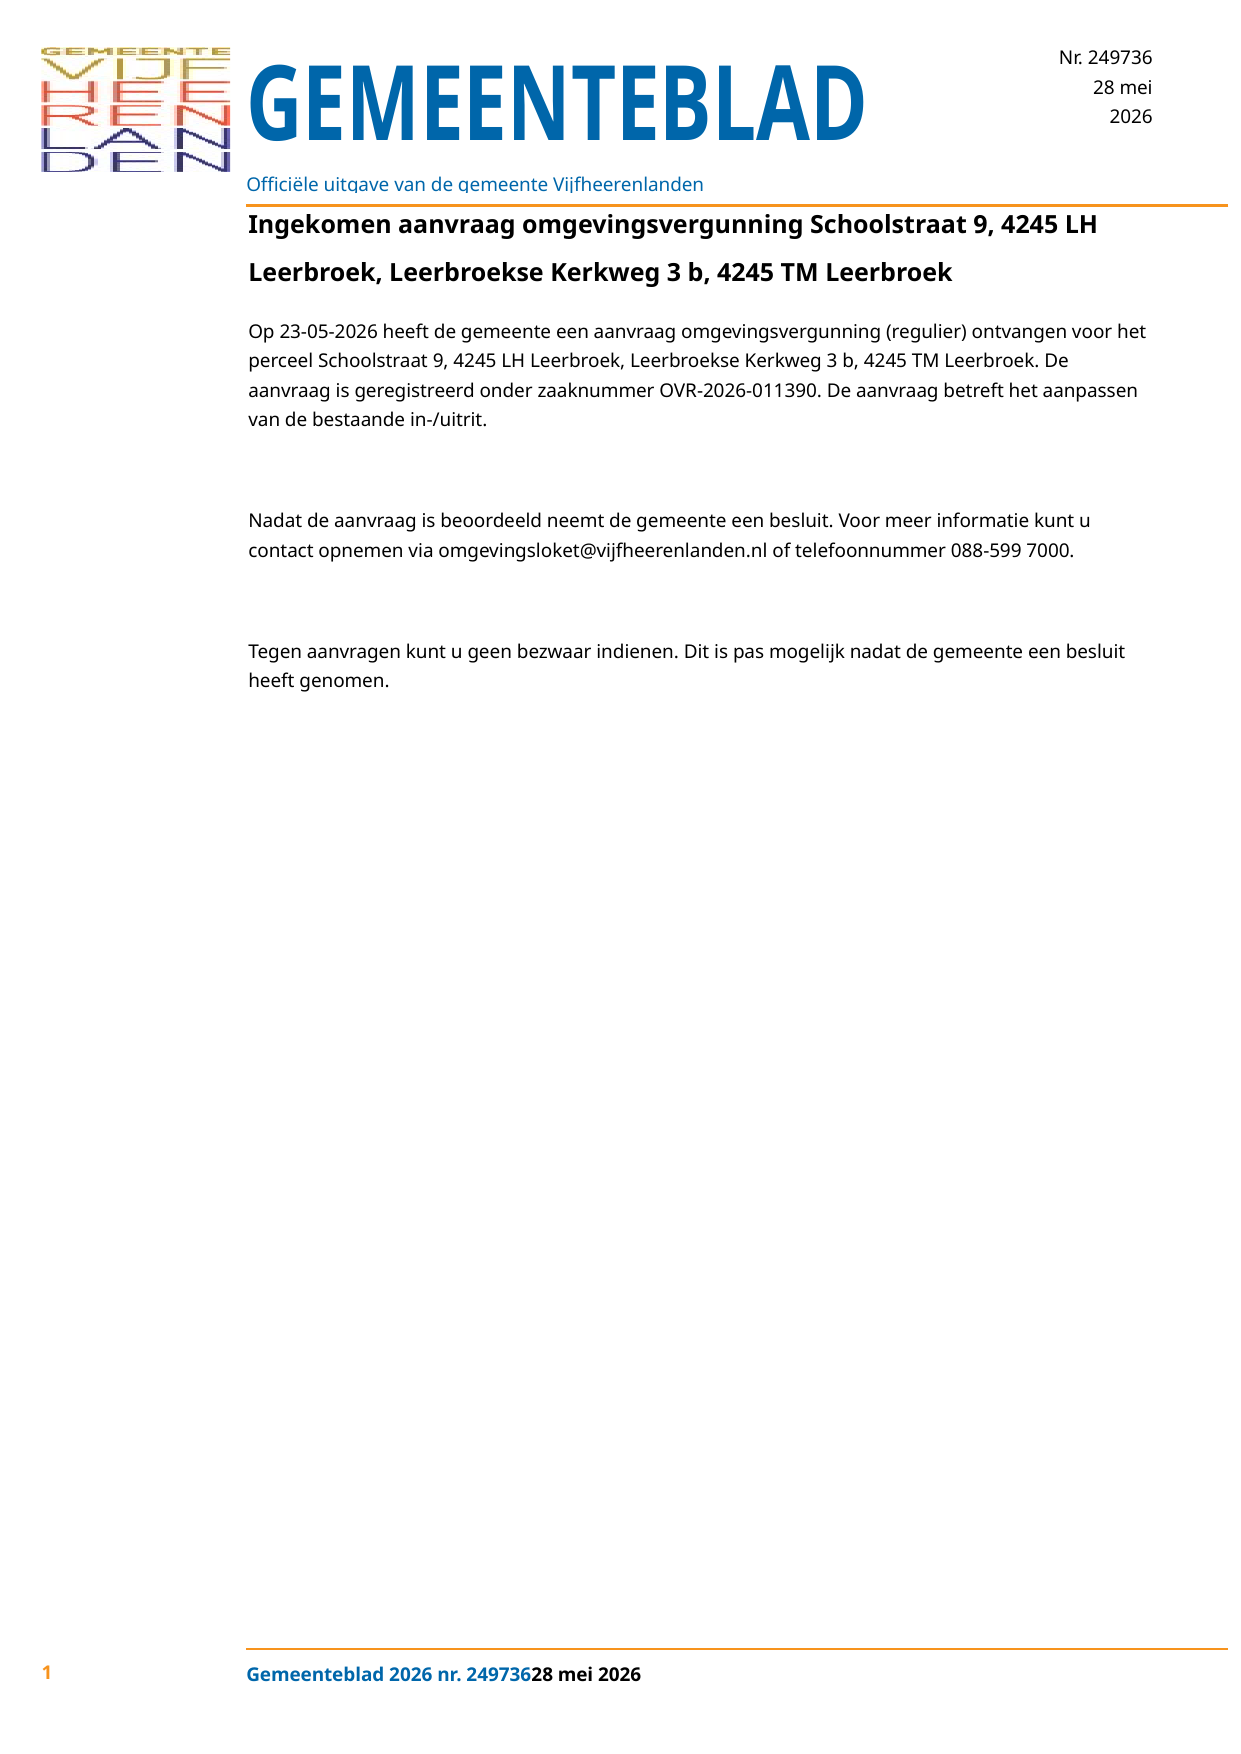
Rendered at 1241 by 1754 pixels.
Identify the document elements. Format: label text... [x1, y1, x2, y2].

text Ingekomen aanvraag omgevingsvergunning Schoolstraat 9, 4245 LH Leerbroek, Leerbroekse Kerkweg 3 b, 4245 TM Leerbroek [248, 207, 1152, 288]
picture [41, 47, 231, 172]
text Op 23-05-2026 heeft de gemeente een aanvraag omgevingsvergunning (regulier) ontvangen voor het perceel Schoolstraat 9, 4245 LH Leerbroek, Leerbroekse Kerkweg 3 b, 4245 TM Leerbroek. De aanvraag is geregistreerd onder zaaknummer OVR-2026-011390. De aanvraag betreft het aanpassen van de bestaande in-/uitrit. [248, 318, 1152, 432]
text Tegen aanvragen kunt u geen bezwaar indienen. Dit is pas mogelijk nadat de gemeente een besluit heeft genomen. [248, 638, 1152, 693]
text Nadat de aanvraag is beoordeeld neemt de gemeente een besluit. Voor meer informatie kunt u contact opnemen via omgevingsloket@vijfheerenlanden.nl of telefoonnummer 088-599 7000. [248, 507, 1152, 563]
